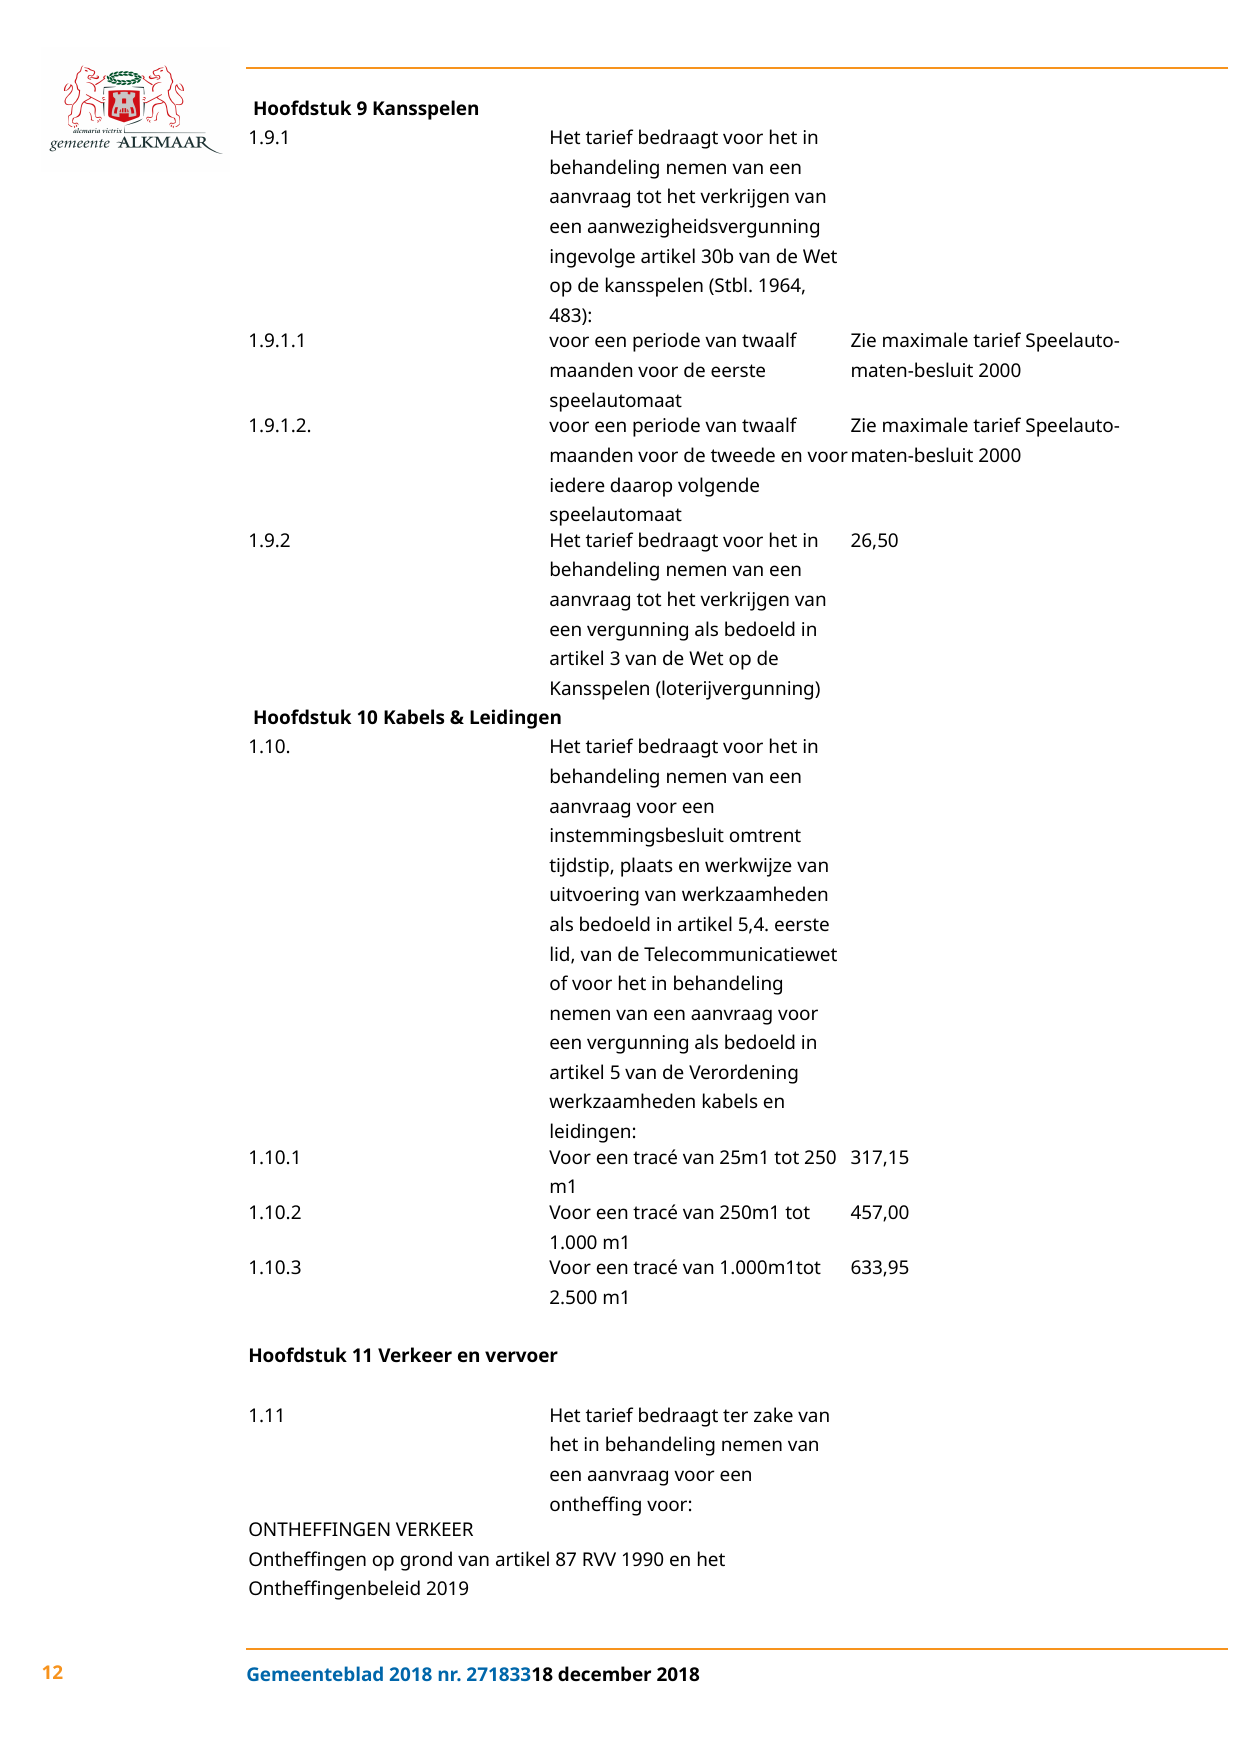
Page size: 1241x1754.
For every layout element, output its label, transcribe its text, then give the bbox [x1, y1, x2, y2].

table_header 1.10. [248, 734, 549, 1144]
table_header [850, 125, 1152, 328]
table_cell Voor een tracé van 1.000m1tot 2.500 m1 [549, 1255, 850, 1310]
table_cell 1.10.2 [248, 1199, 549, 1254]
text Hoofdstuk 11 Verkeer en vervoer [248, 1343, 1152, 1368]
text Hoofdstuk 10 Kabels & Leidingen [248, 704, 1152, 730]
table_cell Voor een tracé van 250m1 tot 1.000 m1 [549, 1199, 850, 1254]
table_cell 317,15 [850, 1144, 1152, 1199]
table_cell [850, 1516, 1152, 1601]
table_header 1.11 [248, 1402, 549, 1516]
table_cell 457,00 [850, 1199, 1152, 1254]
table_header Het tarief bedraagt voor het in behandeling nemen van een aanvraag voor een instemmingsbesluit omtrent tijdstip, plaats en werkwijze van uitvoering van werkzaamheden als bedoeld in artikel 5,4. eerste lid, van de Telecommunicatiewet of voor het in behandeling nemen van een aanvraag voor een vergunning als bedoeld in artikel 5 van de Verordening werkzaamheden kabels en leidingen: [549, 734, 850, 1144]
table_header [850, 734, 1152, 1144]
table_cell 1.9.1.1 [248, 328, 549, 413]
table_cell Voor een tracé van 25m1 tot 250 m1 [549, 1144, 850, 1199]
table_cell voor een periode van twaalf maanden voor de tweede en voor iedere daarop volgende speelautomaat [549, 413, 850, 527]
table_cell ONTHEFFINGEN VERKEER Ontheffingen op grond van artikel 87 RVV 1990 en het Ontheffingenbeleid 2019 [248, 1516, 850, 1601]
picture [41, 47, 231, 172]
table_cell Zie maximale tarief Speelauto-maten-besluit 2000 [850, 413, 1152, 527]
table_cell 633,95 [850, 1255, 1152, 1310]
table_header 1.9.1 [248, 125, 549, 328]
table_header Het tarief bedraagt voor het in behandeling nemen van een aanvraag tot het verkrijgen van een aanwezigheidsvergunning ingevolge artikel 30b van de Wet op de kansspelen (Stbl. 1964, 483): [549, 125, 850, 328]
text Hoofdstuk 9 Kansspelen [248, 95, 1152, 121]
table_cell 1.10.1 [248, 1144, 549, 1199]
table_header Het tarief bedraagt ter zake van het in behandeling nemen van een aanvraag voor een ontheffing voor: [549, 1402, 850, 1516]
table_cell Het tarief bedraagt voor het in behandeling nemen van een aanvraag tot het verkrijgen van een vergunning als bedoeld in artikel 3 van de Wet op de Kansspelen (loterijvergunning) [549, 527, 850, 701]
table_cell 1.10.3 [248, 1255, 549, 1310]
table_cell Zie maximale tarief Speelauto-maten-besluit 2000 [850, 328, 1152, 413]
table_cell 1.9.1.2. [248, 413, 549, 527]
table_cell 26,50 [850, 527, 1152, 701]
table_cell voor een periode van twaalf maanden voor de eerste speelautomaat [549, 328, 850, 413]
table_cell 1.9.2 [248, 527, 549, 701]
table_header [850, 1402, 1152, 1516]
